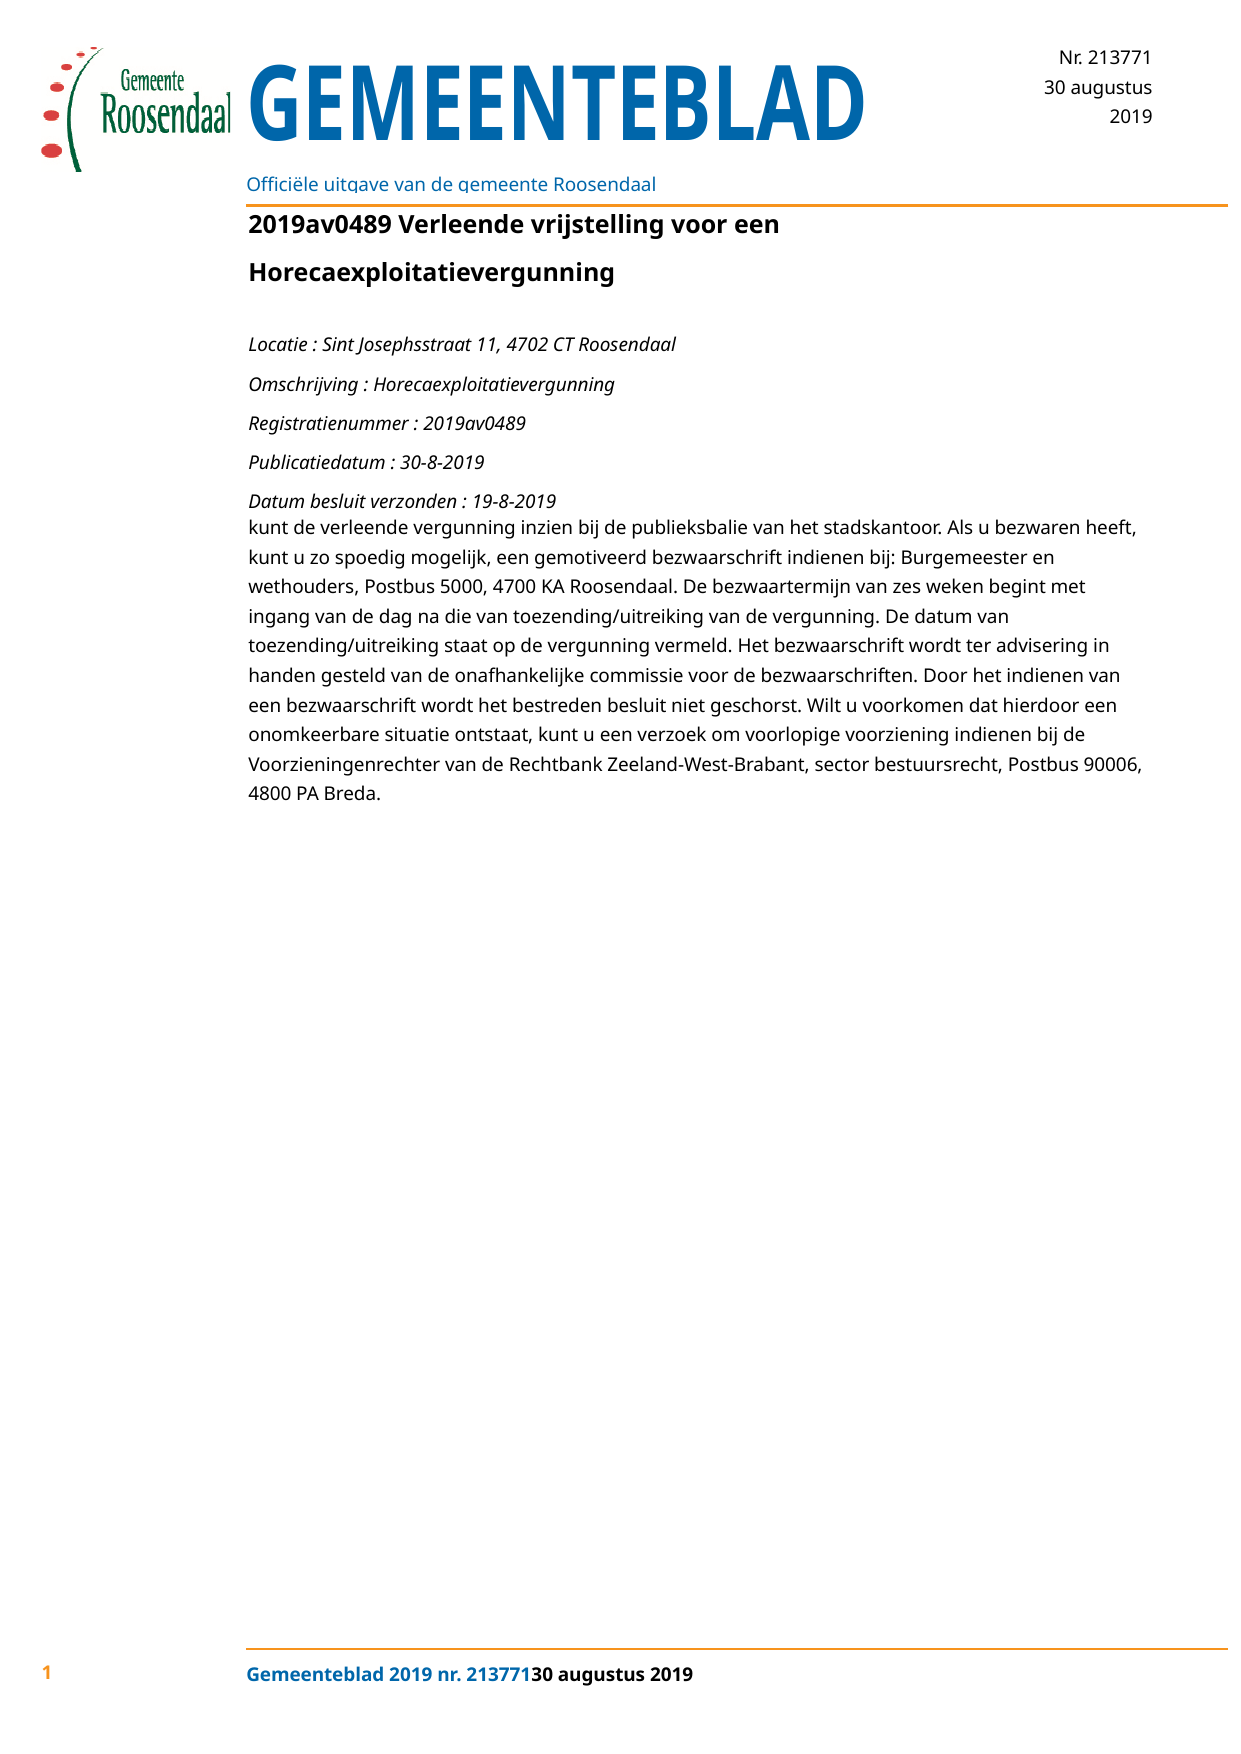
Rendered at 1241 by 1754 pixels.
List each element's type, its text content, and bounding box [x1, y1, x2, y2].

text Datum besluit verzonden : 19-8-2019 [248, 488, 1152, 514]
text Registratienummer : 2019av0489 [248, 410, 1152, 436]
text 2019av0489 Verleende vrijstelling voor een Horecaexploitatievergunning [248, 207, 1152, 288]
text Publicatiedatum : 30-8-2019 [248, 449, 1152, 475]
text Locatie : Sint Josephsstraat 11, 4702 CT Roosendaal [248, 331, 1152, 357]
text Omschrijving : Horecaexploitatievergunning [248, 371, 1152, 396]
text kunt de verleende vergunning inzien bij de publieksbalie van het stadskantoor. Als u bezwaren heeft, kunt u zo spoedig mogelijk, een gemotiveerd bezwaarschrift indienen bij: Burgemeester en wethouders, Postbus 5000, 4700 KA Roosendaal. De bezwaartermijn van zes weken begint met ingang van de dag na die van toezending/uitreiking van de vergunning. De datum van toezending/uitreiking staat op de vergunning vermeld. Het bezwaarschrift wordt ter advisering in handen gesteld van de onafhankelijke commissie voor de bezwaarschriften. Door het indienen van een bezwaarschrift wordt het bestreden besluit niet geschorst. Wilt u voorkomen dat hierdoor een onomkeerbare situatie ontstaat, kunt u een verzoek om voorlopige voorziening indienen bij de Voorzieningenrechter van de Rechtbank Zeeland-West-Brabant, sector bestuursrecht, Postbus 90006, 4800 PA Breda. [248, 514, 1152, 806]
picture [41, 47, 231, 172]
